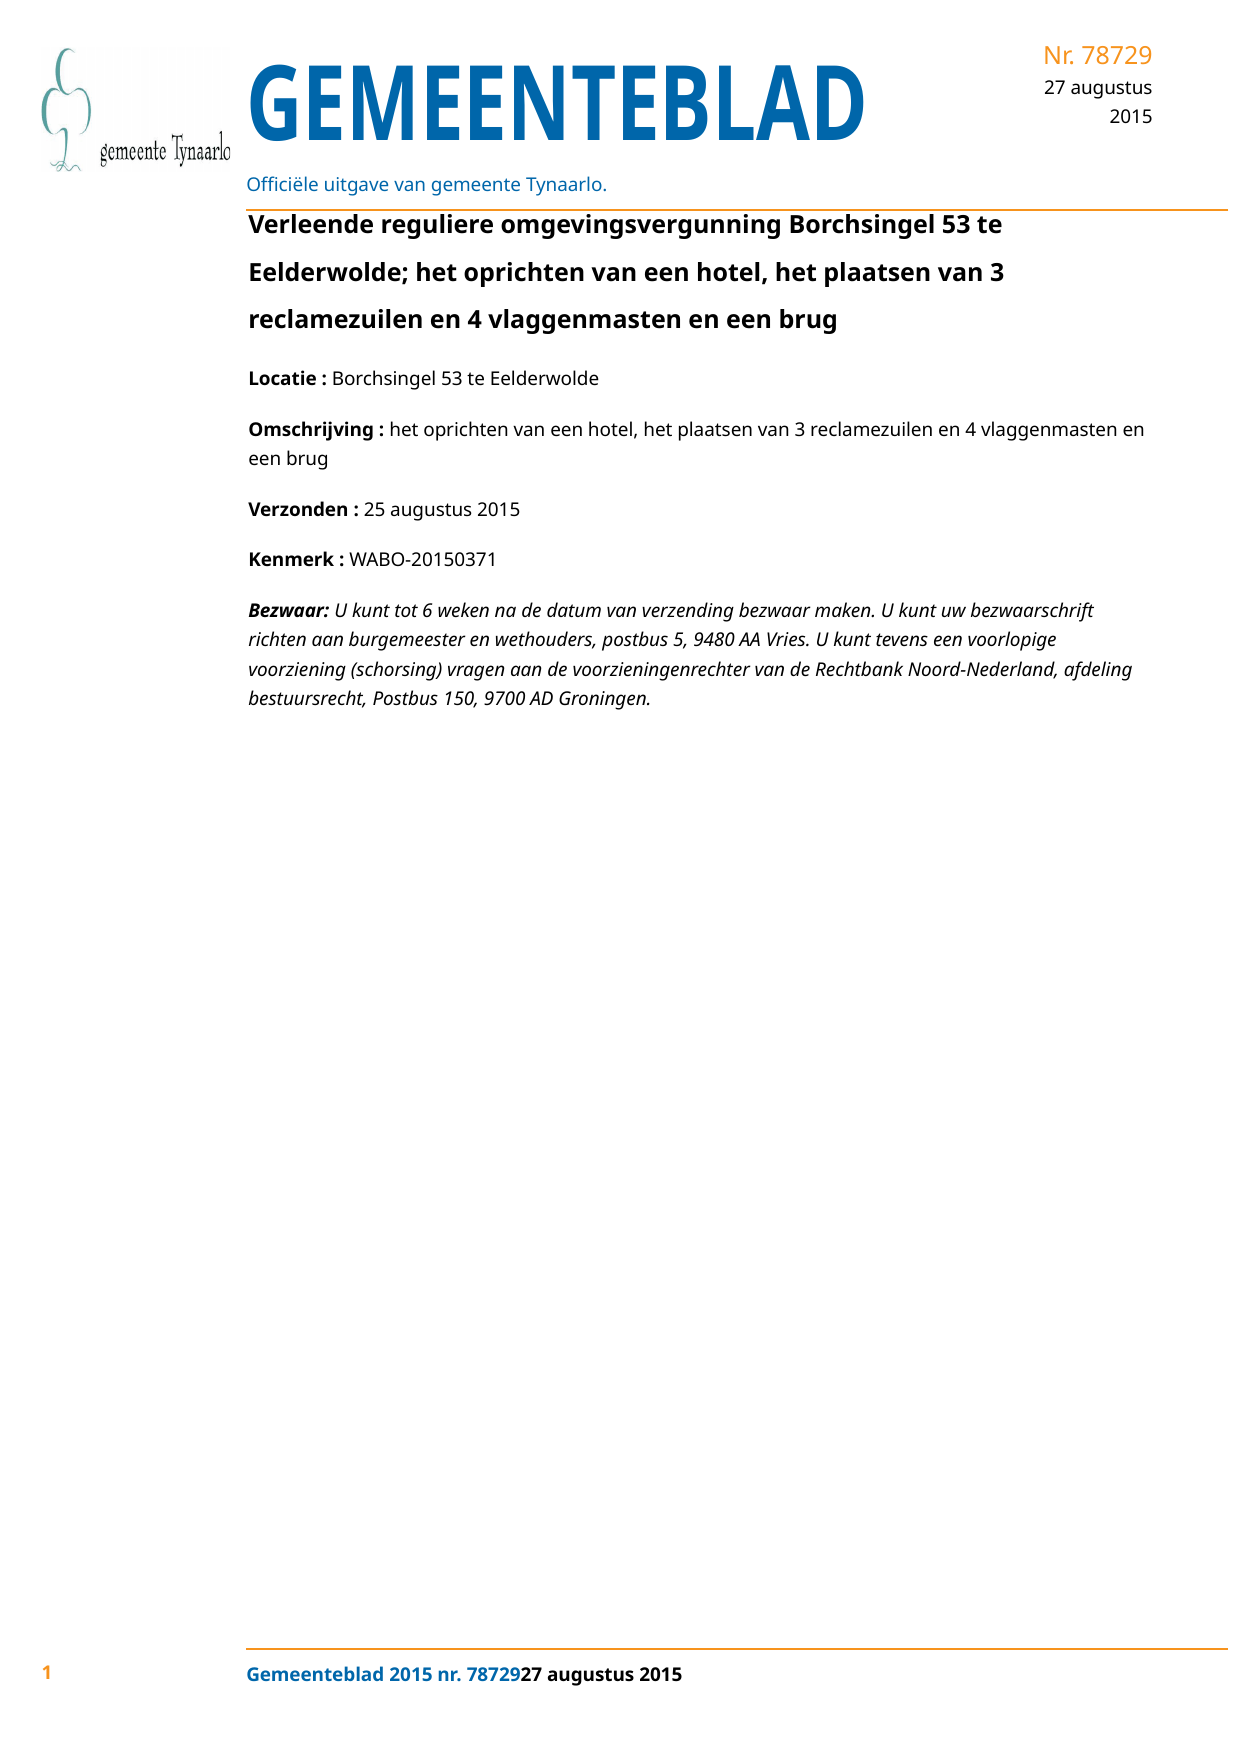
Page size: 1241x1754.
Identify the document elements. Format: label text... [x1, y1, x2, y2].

text Verleende reguliere omgevingsvergunning Borchsingel 53 te Eelderwolde; het oprichten van een hotel, het plaatsen van 3 reclamezuilen en 4 vlaggenmasten en een brug [248, 211, 1152, 336]
text Omschrijving : het oprichten van een hotel, het plaatsen van 3 reclamezuilen en 4 vlaggenmasten en een brug [248, 416, 1152, 471]
text Bezwaar: U kunt tot 6 weken na de datum van verzending bezwaar maken. U kunt uw bezwaarschrift richten aan burgemeester en wethouders, postbus 5, 9480 AA Vries. U kunt tevens een voorlopige voorziening (schorsing) vragen aan de voorzieningenrechter van de Rechtbank Noord-Nederland, afdeling bestuursrecht, Postbus 150, 9700 AD Groningen. [248, 597, 1152, 711]
text Locatie : Borchsingel 53 te Eelderwolde [248, 366, 1152, 391]
text Verzonden : 25 augustus 2015 [248, 496, 1152, 522]
text Kenmerk : WABO-20150371 [248, 546, 1152, 572]
picture [41, 47, 231, 172]
